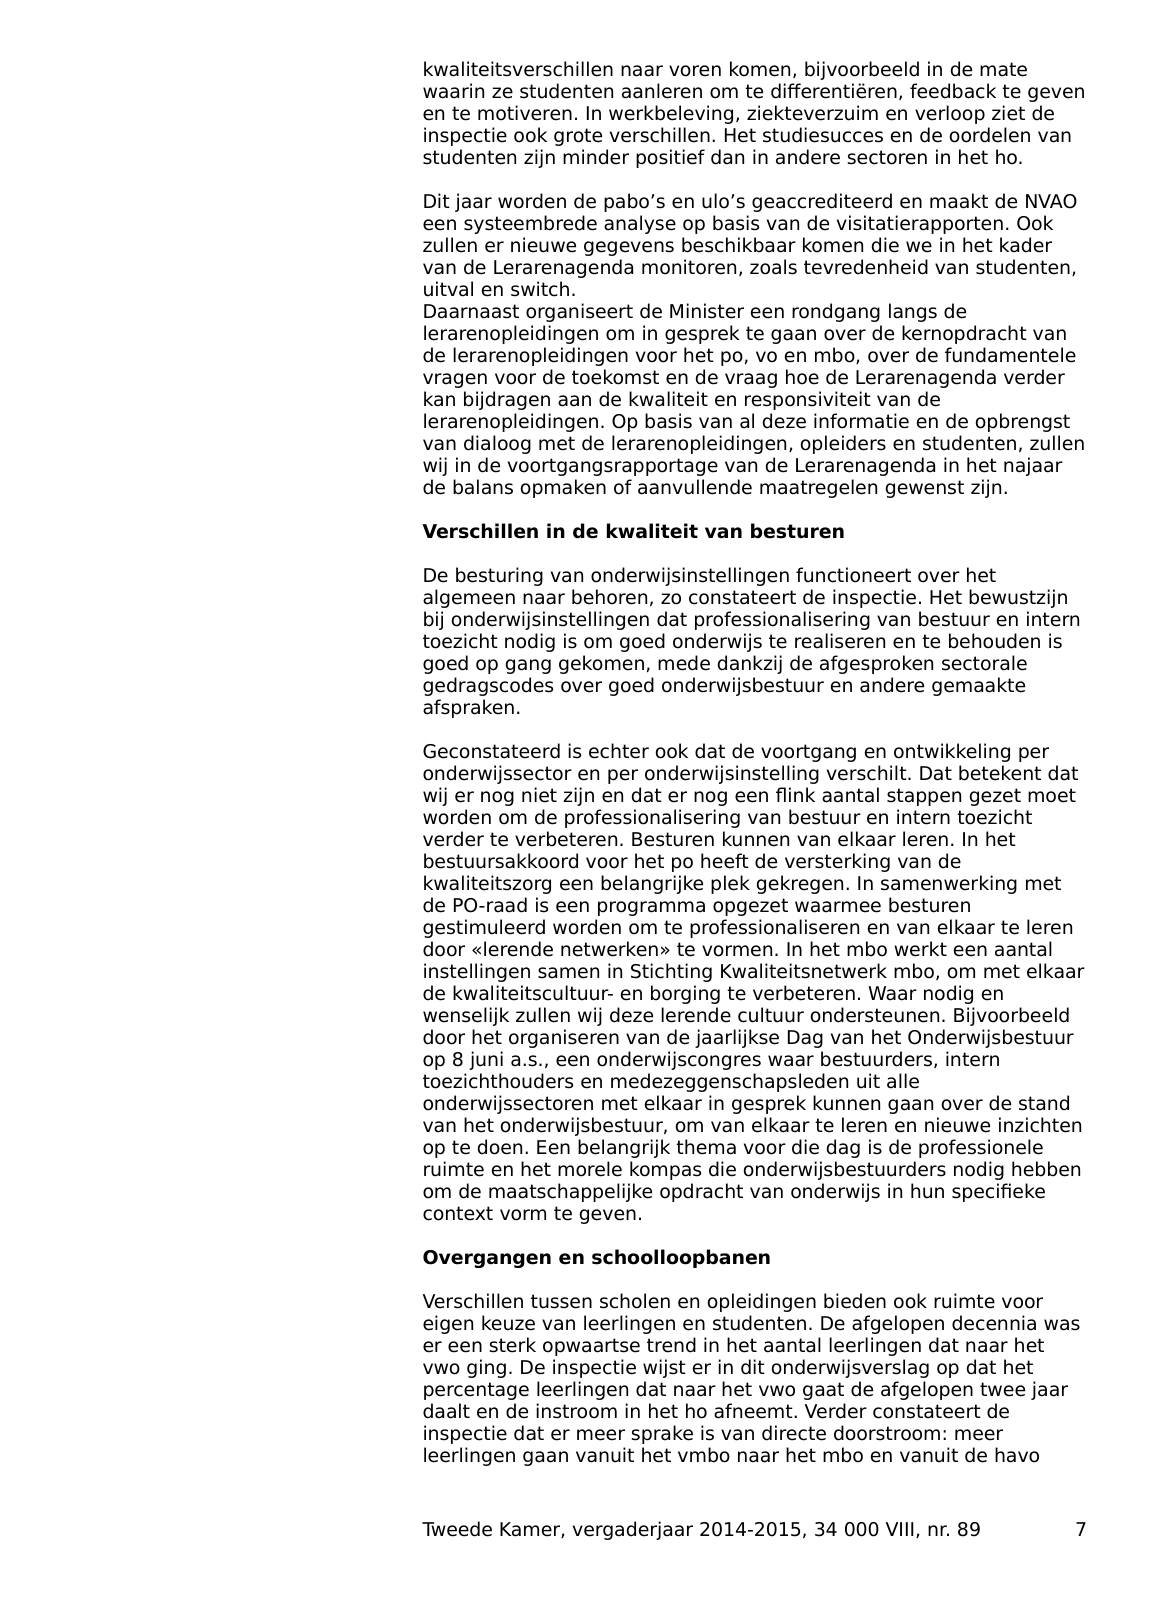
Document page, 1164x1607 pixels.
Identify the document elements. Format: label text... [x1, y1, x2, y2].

text Verschillen tussen scholen en opleidingen bieden ook ruimte voor eigen keuze van leerlingen en studenten. De afgelopen decennia was er een sterk opwaartse trend in het aantal leerlingen dat naar het vwo ging. De inspectie wijst er in dit onderwijsverslag op dat het percentage leerlingen dat naar het vwo gaat de afgelopen twee jaar daalt en de instroom in het ho afneemt. Verder constateert de inspectie dat er meer sprake is van directe doorstroom: meer leerlingen gaan vanuit het vmbo naar het mbo en vanuit de havo [422, 1291, 1087, 1467]
text Geconstateerd is echter ook dat de voortgang en ontwikkeling per onderwijssector en per onderwijsinstelling verschilt. Dat betekent dat wij er nog niet zijn en dat er nog een flink aantal stappen gezet moet worden om de professionalisering van bestuur en intern toezicht verder te verbeteren. Besturen kunnen van elkaar leren. In het bestuursakkoord voor het po heeft de versterking van de kwaliteitszorg een belangrijke plek gekregen. In samenwerking met de PO-raad is een programma opgezet waarmee besturen gestimuleerd worden om te professionaliseren en van elkaar te leren door «lerende netwerken» te vormen. In het mbo werkt een aantal instellingen samen in Stichting Kwaliteitsnetwerk mbo, om met elkaar de kwaliteitscultuur- en borging te verbeteren. Waar nodig en wenselijk zullen wij deze lerende cultuur ondersteunen. Bijvoorbeeld door het organiseren van de jaarlijkse Dag van het Onderwijsbestuur op 8 juni a.s., een onderwijscongres waar bestuurders, intern toezichthouders en medezeggenschapsleden uit alle onderwijssectoren met elkaar in gesprek kunnen gaan over de stand van het onderwijsbestuur, om van elkaar te leren en nieuwe inzichten op te doen. Een belangrijk thema voor die dag is de professionele ruimte en het morele kompas die onderwijsbestuurders nodig hebben om de maatschappelijke opdracht van onderwijs in hun specifieke context vorm te geven. [422, 741, 1087, 1225]
text De besturing van onderwijsinstellingen functioneert over het algemeen naar behoren, zo constateert de inspectie. Het bewustzijn bij onderwijsinstellingen dat professionalisering van bestuur en intern toezicht nodig is om goed onderwijs te realiseren en te behouden is goed op gang gekomen, mede dankzij de afgesproken sectorale gedragscodes over goed onderwijsbestuur en andere gemaakte afspraken. [422, 565, 1087, 719]
subtitle Overgangen en schoolloopbanen [422, 1247, 1087, 1269]
text Daarnaast organiseert de Minister een rondgang langs de lerarenopleidingen om in gesprek te gaan over de kernopdracht van de lerarenopleidingen voor het po, vo en mbo, over de fundamentele vragen voor de toekomst en de vraag hoe de Lerarenagenda verder kan bijdragen aan de kwaliteit en responsiviteit van de lerarenopleidingen. Op basis van al deze informatie en de opbrengst van dialoog met de lerarenopleidingen, opleiders en studenten, zullen wij in de voortgangsrapportage van de Lerarenagenda in het najaar de balans opmaken of aanvullende maatregelen gewenst zijn. [422, 301, 1087, 499]
text kwaliteitsverschillen naar voren komen, bijvoorbeeld in de mate waarin ze studenten aanleren om te differentiëren, feedback te geven en te motiveren. In werkbeleving, ziekteverzuim en verloop ziet de inspectie ook grote verschillen. Het studiesucces en de oordelen van studenten zijn minder positief dan in andere sectoren in het ho. [422, 59, 1087, 169]
subtitle Verschillen in de kwaliteit van besturen [422, 521, 1087, 543]
text Dit jaar worden de pabo’s en ulo’s geaccrediteerd en maakt de NVAO een systeembrede analyse op basis van de visitatierapporten. Ook zullen er nieuwe gegevens beschikbaar komen die we in het kader van de Lerarenagenda monitoren, zoals tevredenheid van studenten, uitval en switch. [422, 191, 1087, 301]
